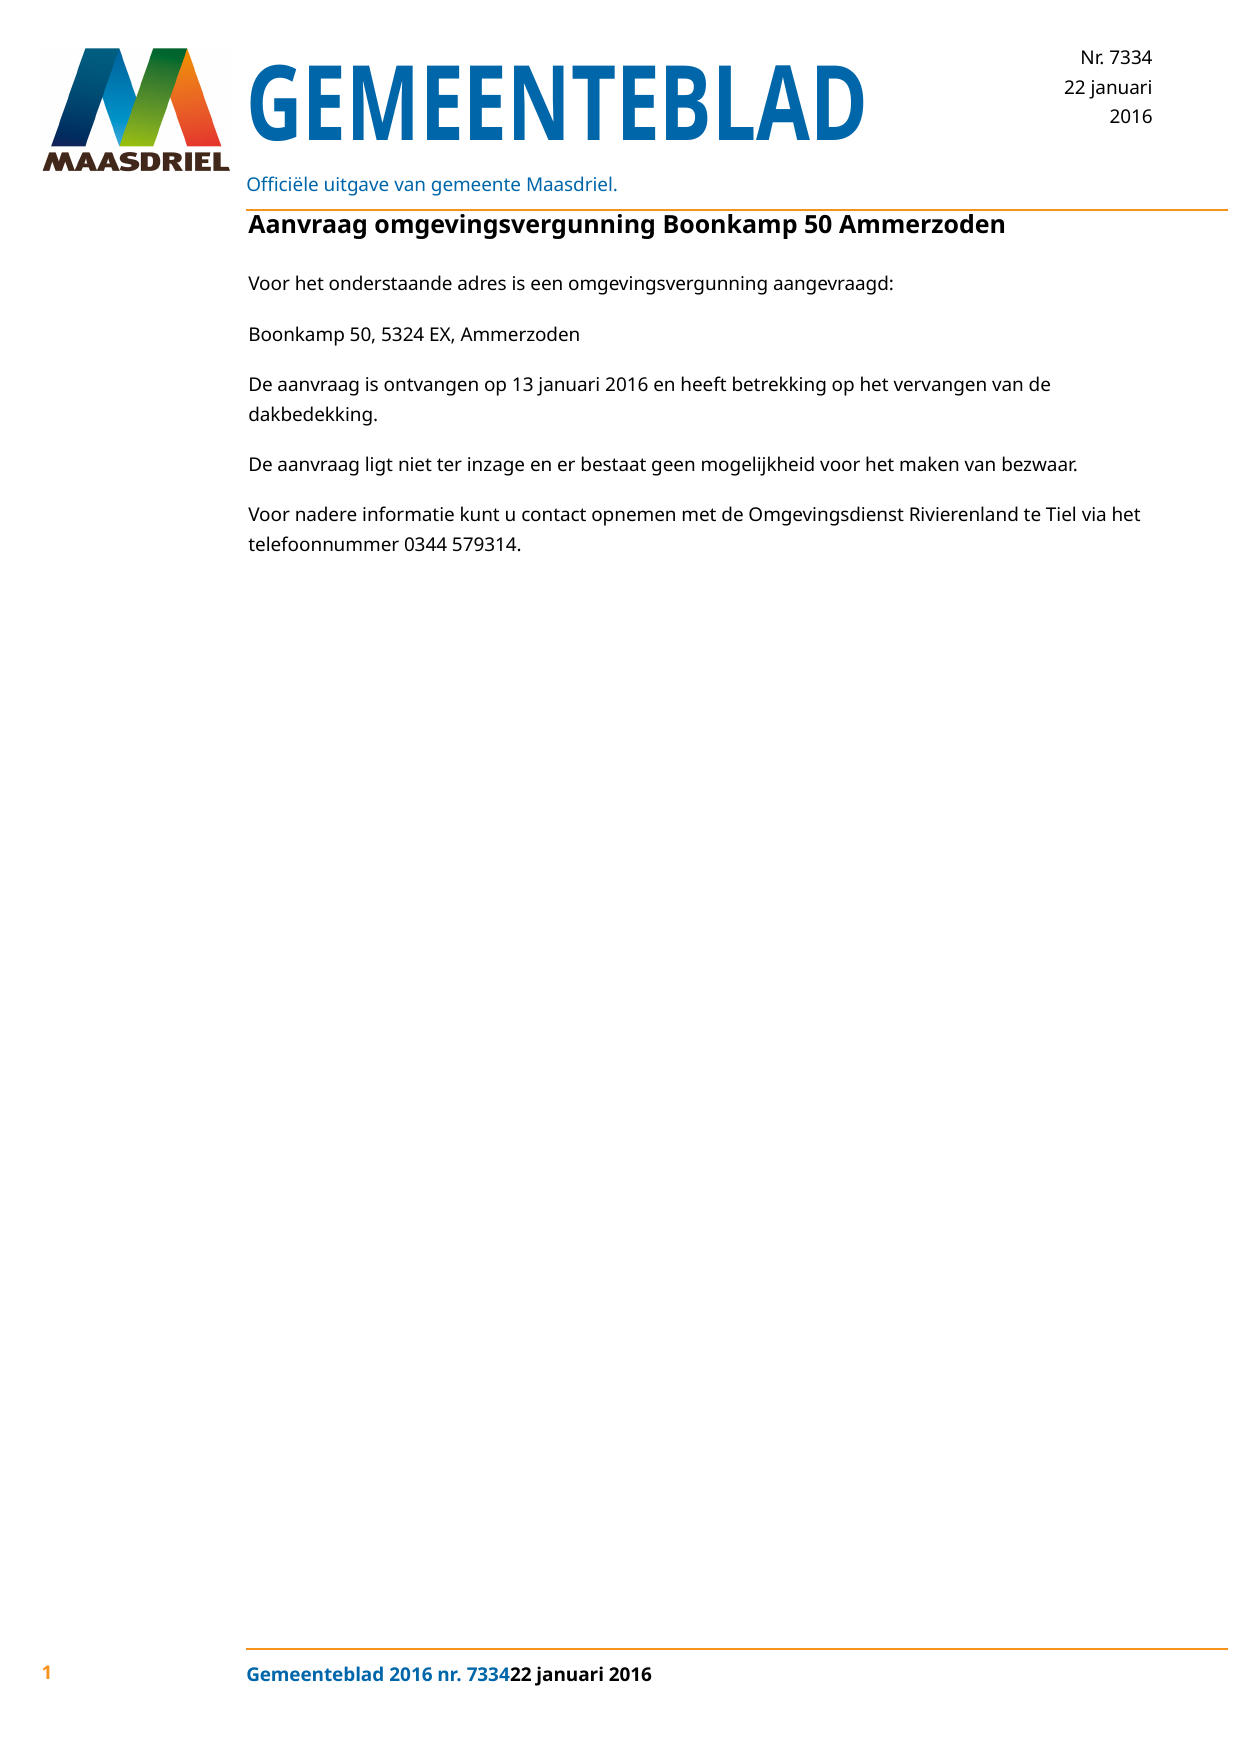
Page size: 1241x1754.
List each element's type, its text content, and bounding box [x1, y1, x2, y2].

text Voor het onderstaande adres is een omgevingsvergunning aangevraagd: [248, 270, 1152, 296]
text Aanvraag omgevingsvergunning Boonkamp 50 Ammerzoden [248, 211, 1152, 241]
text Voor nadere informatie kunt u contact opnemen met de Omgevingsdienst Rivierenland te Tiel via het telefoonnummer 0344 579314. [248, 502, 1152, 557]
text De aanvraag ligt niet ter inzage en er bestaat geen mogelijkheid voor het maken van bezwaar. [248, 451, 1152, 477]
picture [41, 47, 231, 172]
text Boonkamp 50, 5324 EX, Ammerzoden [248, 321, 1152, 346]
text De aanvraag is ontvangen op 13 januari 2016 en heeft betrekking op het vervangen van de dakbedekking. [248, 371, 1152, 426]
